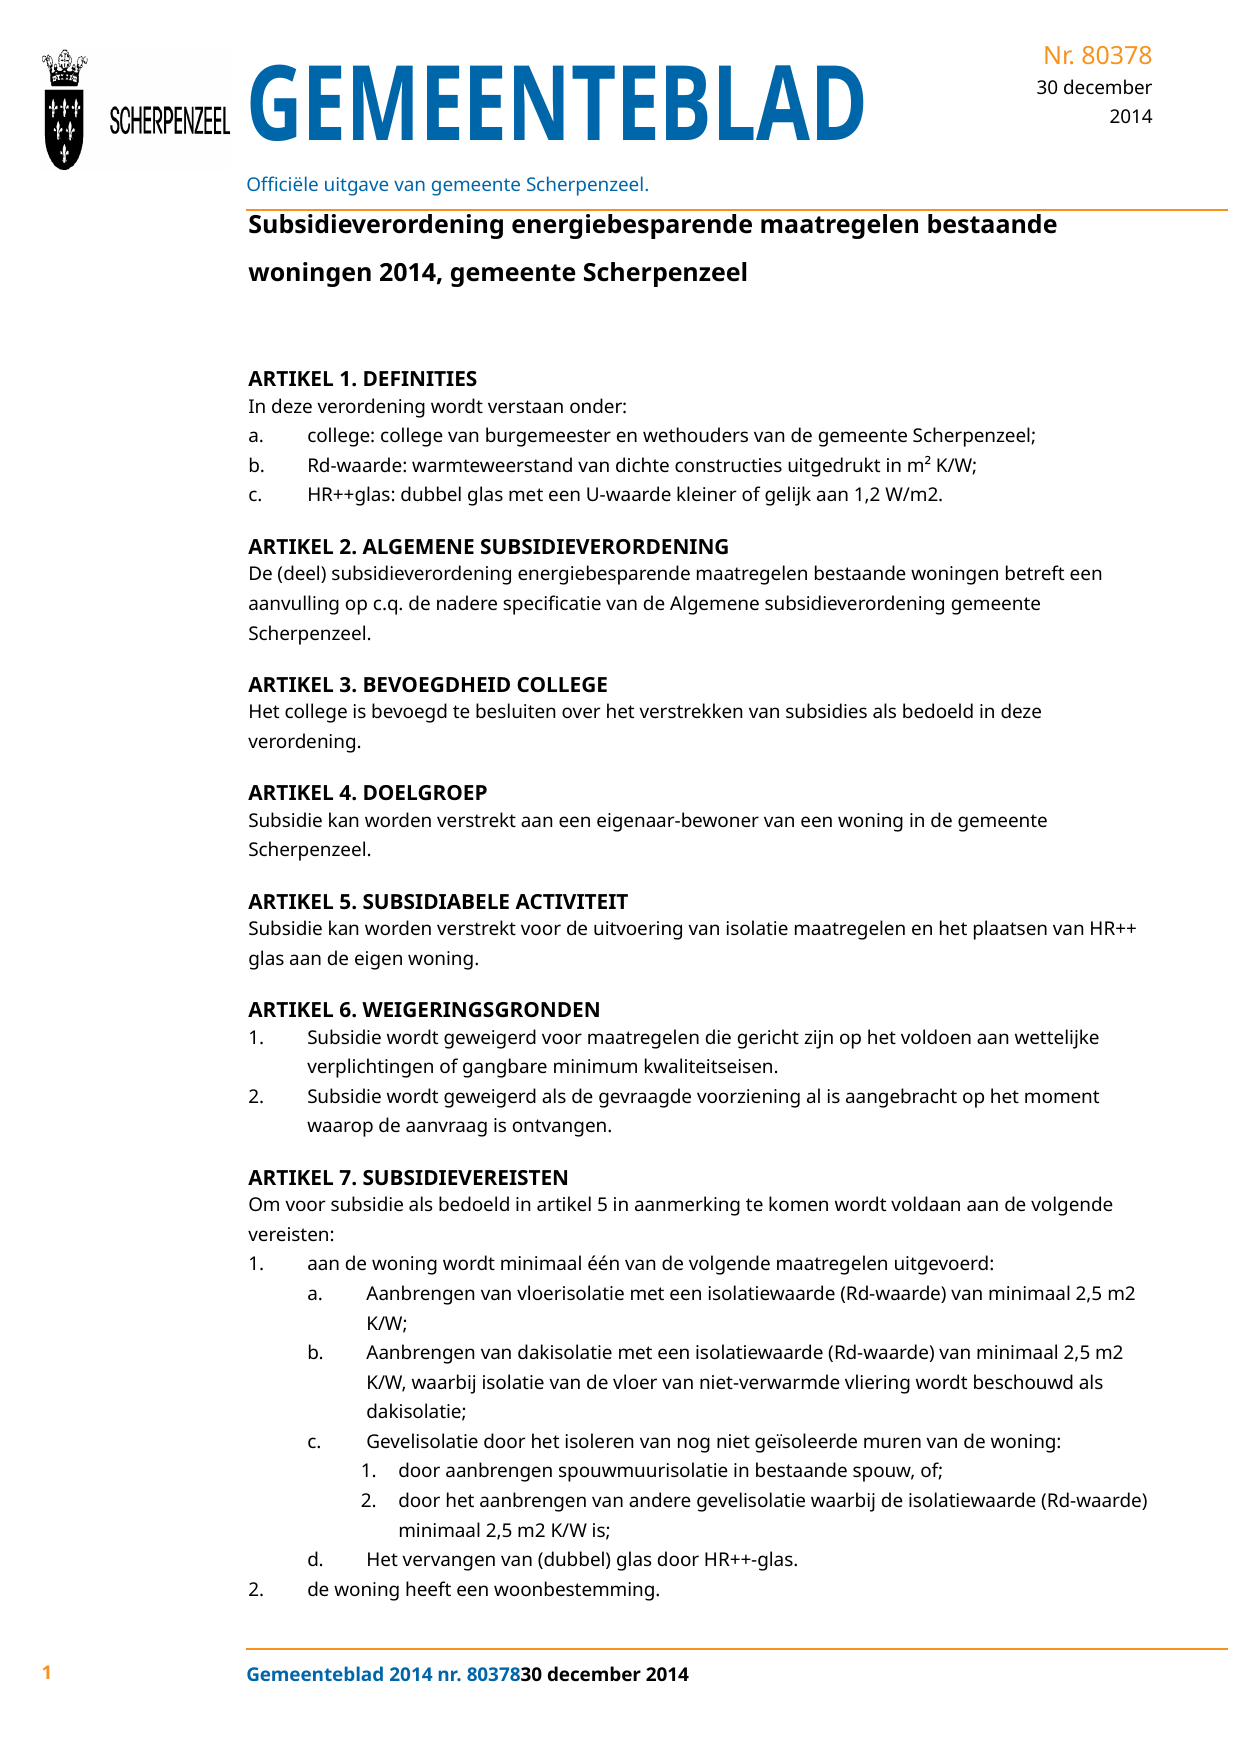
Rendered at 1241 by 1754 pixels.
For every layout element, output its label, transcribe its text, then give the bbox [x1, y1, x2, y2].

text Subsidie kan worden verstrekt aan een eigenaar-bewoner van een woning in de gemeente Scherpenzeel. [248, 807, 1152, 862]
text Om voor subsidie als bedoeld in artikel 5 in aanmerking te komen wordt voldaan aan de volgende vereisten: [248, 1191, 1152, 1247]
list door aanbrengen spouwmuurisolatie in bestaande spouw, of; [361, 1458, 1152, 1483]
text In deze verordening wordt verstaan onder: [248, 393, 1152, 419]
list Subsidie wordt geweigerd voor maatregelen die gericht zijn op het voldoen aan wettelijke verplichtingen of gangbare minimum kwaliteitseisen. [248, 1024, 1152, 1079]
list Het vervangen van (dubbel) glas door HR++-glas. [307, 1546, 1152, 1572]
text ARTIKEL 4. DOELGROEP [248, 778, 1152, 807]
list HR++glas: dubbel glas met een U-waarde kleiner of gelijk aan 1,2 W/m2. [248, 482, 1152, 507]
picture [41, 47, 231, 172]
text ARTIKEL 1. DEFINITIES [248, 364, 1152, 393]
text ARTIKEL 6. WEIGERINGSGRONDEN [248, 995, 1152, 1024]
list door het aanbrengen van andere gevelisolatie waarbij de isolatiewaarde (Rd-waarde) minimaal 2,5 m2 K/W is; [361, 1487, 1152, 1543]
text ARTIKEL 3. BEVOEGDHEID COLLEGE [248, 670, 1152, 698]
list Aanbrengen van vloerisolatie met een isolatiewaarde (Rd-waarde) van minimaal 2,5 m2 K/W; [307, 1280, 1152, 1336]
text ARTIKEL 5. SUBSIDIABELE ACTIVITEIT [248, 887, 1152, 915]
text ARTIKEL 2. ALGEMENE SUBSIDIEVERORDENING [248, 532, 1152, 561]
list Subsidie wordt geweigerd als de gevraagde voorziening al is aangebracht op het moment waarop de aanvraag is ontvangen. [248, 1083, 1152, 1138]
text ARTIKEL 7. SUBSIDIEVEREISTEN [248, 1163, 1152, 1191]
text Het college is bevoegd te besluiten over het verstrekken van subsidies als bedoeld in deze verordening. [248, 698, 1152, 754]
list college: college van burgemeester en wethouders van de gemeente Scherpenzeel; [248, 422, 1152, 448]
text Subsidieverordening energiebesparende maatregelen bestaande woningen 2014, gemeente Scherpenzeel [248, 211, 1152, 288]
text Subsidie kan worden verstrekt voor de uitvoering van isolatie maatregelen en het plaatsen van HR++ glas aan de eigen woning. [248, 915, 1152, 971]
list Rd-waarde: warmteweerstand van dichte constructies uitgedrukt in m² K/W; [248, 452, 1152, 478]
list aan de woning wordt minimaal één van de volgende maatregelen uitgevoerd: [248, 1251, 1152, 1276]
text De (deel) subsidieverordening energiebesparende maatregelen bestaande woningen betreft een aanvulling op c.q. de nadere specificatie van de Algemene subsidieverordening gemeente Scherpenzeel. [248, 561, 1152, 645]
list de woning heeft een woonbestemming. [248, 1576, 1152, 1602]
list Aanbrengen van dakisolatie met een isolatiewaarde (Rd-waarde) van minimaal 2,5 m2 K/W, waarbij isolatie van de vloer van niet-verwarmde vliering wordt beschouwd als dakisolatie; [307, 1339, 1152, 1424]
list Gevelisolatie door het isoleren van nog niet geïsoleerde muren van de woning: [307, 1428, 1152, 1454]
